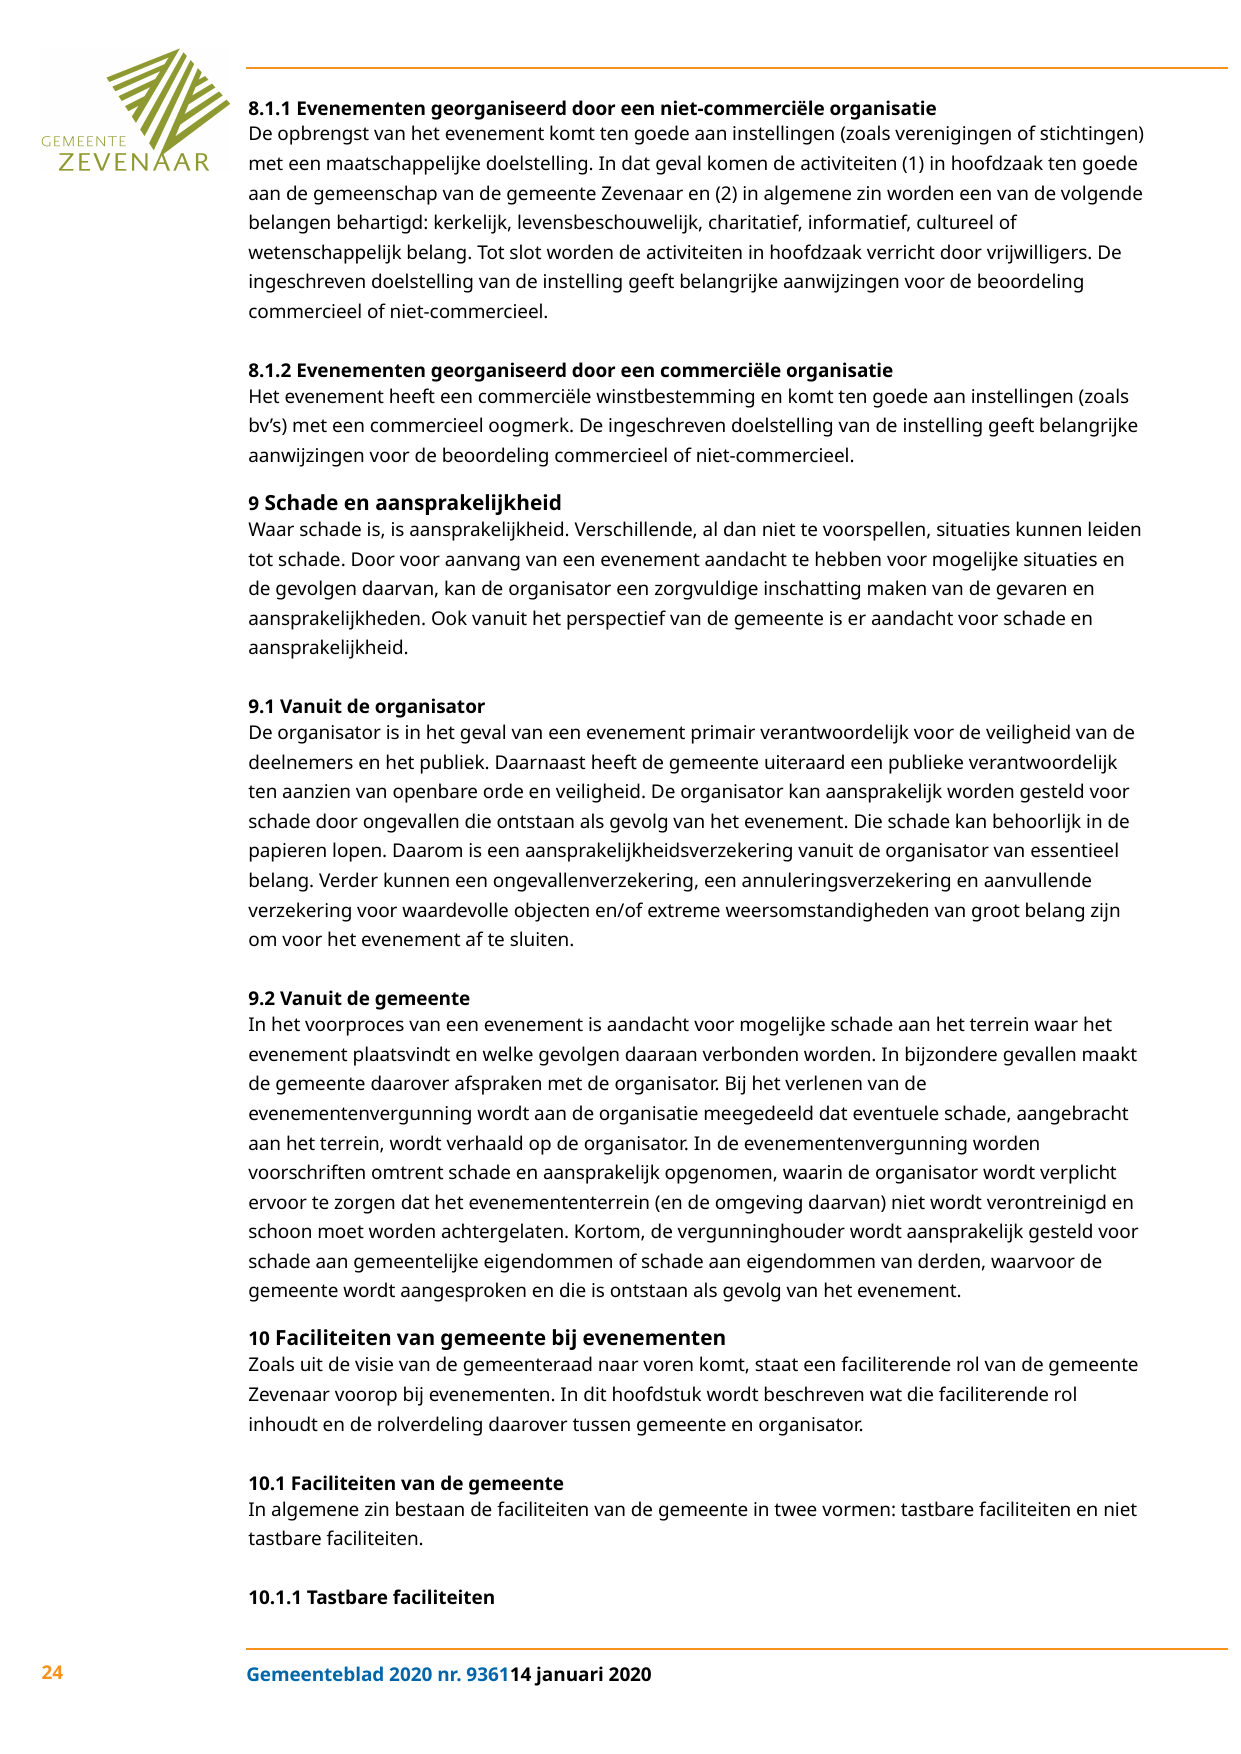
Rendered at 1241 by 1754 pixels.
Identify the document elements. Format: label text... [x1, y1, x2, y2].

text 9.2 Vanuit de gemeente [248, 986, 1152, 1011]
text Het evenement heeft een commerciële winstbestemming en komt ten goede aan instellingen (zoals bv’s) met een commercieel oogmerk. De ingeschreven doelstelling van de instelling geeft belangrijke aanwijzingen voor de beoordeling commercieel of niet-commercieel. [248, 383, 1152, 468]
text Waar schade is, is aansprakelijkheid. Verschillende, al dan niet te voorspellen, situaties kunnen leiden tot schade. Door voor aanvang van een evenement aandacht te hebben voor mogelijke situaties en de gevolgen daarvan, kan de organisator een zorgvuldige inschatting maken van de gevaren en aansprakelijkheden. Ook vanuit het perspectief van de gemeente is er aandacht voor schade en aansprakelijkheid. [248, 516, 1152, 660]
text 8.1.1 Evenementen georganiseerd door een niet-commerciële organisatie [248, 95, 1152, 121]
text 10.1.1 Tastbare faciliteiten [248, 1584, 1152, 1610]
text Zoals uit de visie van de gemeenteraad naar voren komt, staat een faciliterende rol van de gemeente Zevenaar voorop bij evenementen. In dit hoofdstuk wordt beschreven wat die faciliterende rol inhoudt en de rolverdeling daarover tussen gemeente en organisator. [248, 1352, 1152, 1437]
picture [41, 47, 231, 172]
text In algemene zin bestaan de faciliteiten van de gemeente in twee vormen: tastbare faciliteiten en niet tastbare faciliteiten. [248, 1496, 1152, 1551]
text De opbrengst van het evenement komt ten goede aan instellingen (zoals verenigingen of stichtingen) met een maatschappelijke doelstelling. In dat geval komen de activiteiten (1) in hoofdzaak ten goede aan de gemeenschap van de gemeente Zevenaar en (2) in algemene zin worden een van de volgende belangen behartigd: kerkelijk, levensbeschouwelijk, charitatief, informatief, cultureel of wetenschappelijk belang. Tot slot worden de activiteiten in hoofdzaak verricht door vrijwilligers. De ingeschreven doelstelling van de instelling geeft belangrijke aanwijzingen voor de beoordeling commercieel of niet-commercieel. [248, 121, 1152, 324]
text 9.1 Vanuit de organisator [248, 694, 1152, 719]
text De organisator is in het geval van een evenement primair verantwoordelijk voor de veiligheid van de deelnemers en het publiek. Daarnaast heeft de gemeente uiteraard een publieke verantwoordelijk ten aanzien van openbare orde en veiligheid. De organisator kan aansprakelijk worden gesteld voor schade door ongevallen die ontstaan als gevolg van het evenement. Die schade kan behoorlijk in de papieren lopen. Daarom is een aansprakelijkheidsverzekering vanuit de organisator van essentieel belang. Verder kunnen een ongevallenverzekering, een annuleringsverzekering en aanvullende verzekering voor waardevolle objecten en/of extreme weersomstandigheden van groot belang zijn om voor het evenement af te sluiten. [248, 719, 1152, 952]
text 9 Schade en aansprakelijkheid [248, 488, 1152, 516]
text In het voorproces van een evenement is aandacht voor mogelijke schade aan het terrein waar het evenement plaatsvindt en welke gevolgen daaraan verbonden worden. In bijzondere gevallen maakt de gemeente daarover afspraken met de organisator. Bij het verlenen van de evenementenvergunning wordt aan de organisatie meegedeeld dat eventuele schade, aangebracht aan het terrein, wordt verhaald op de organisator. In de evenementenvergunning worden voorschriften omtrent schade en aansprakelijk opgenomen, waarin de organisator wordt verplicht ervoor te zorgen dat het evenemententerrein (en de omgeving daarvan) niet wordt verontreinigd en schoon moet worden achtergelaten. Kortom, de vergunninghouder wordt aansprakelijk gesteld voor schade aan gemeentelijke eigendommen of schade aan eigendommen van derden, waarvoor de gemeente wordt aangesproken en die is ontstaan als gevolg van het evenement. [248, 1011, 1152, 1303]
text 10 Faciliteiten van gemeente bij evenementen [248, 1323, 1152, 1352]
text 8.1.2 Evenementen georganiseerd door een commerciële organisatie [248, 357, 1152, 383]
text 10.1 Faciliteiten van de gemeente [248, 1470, 1152, 1496]
